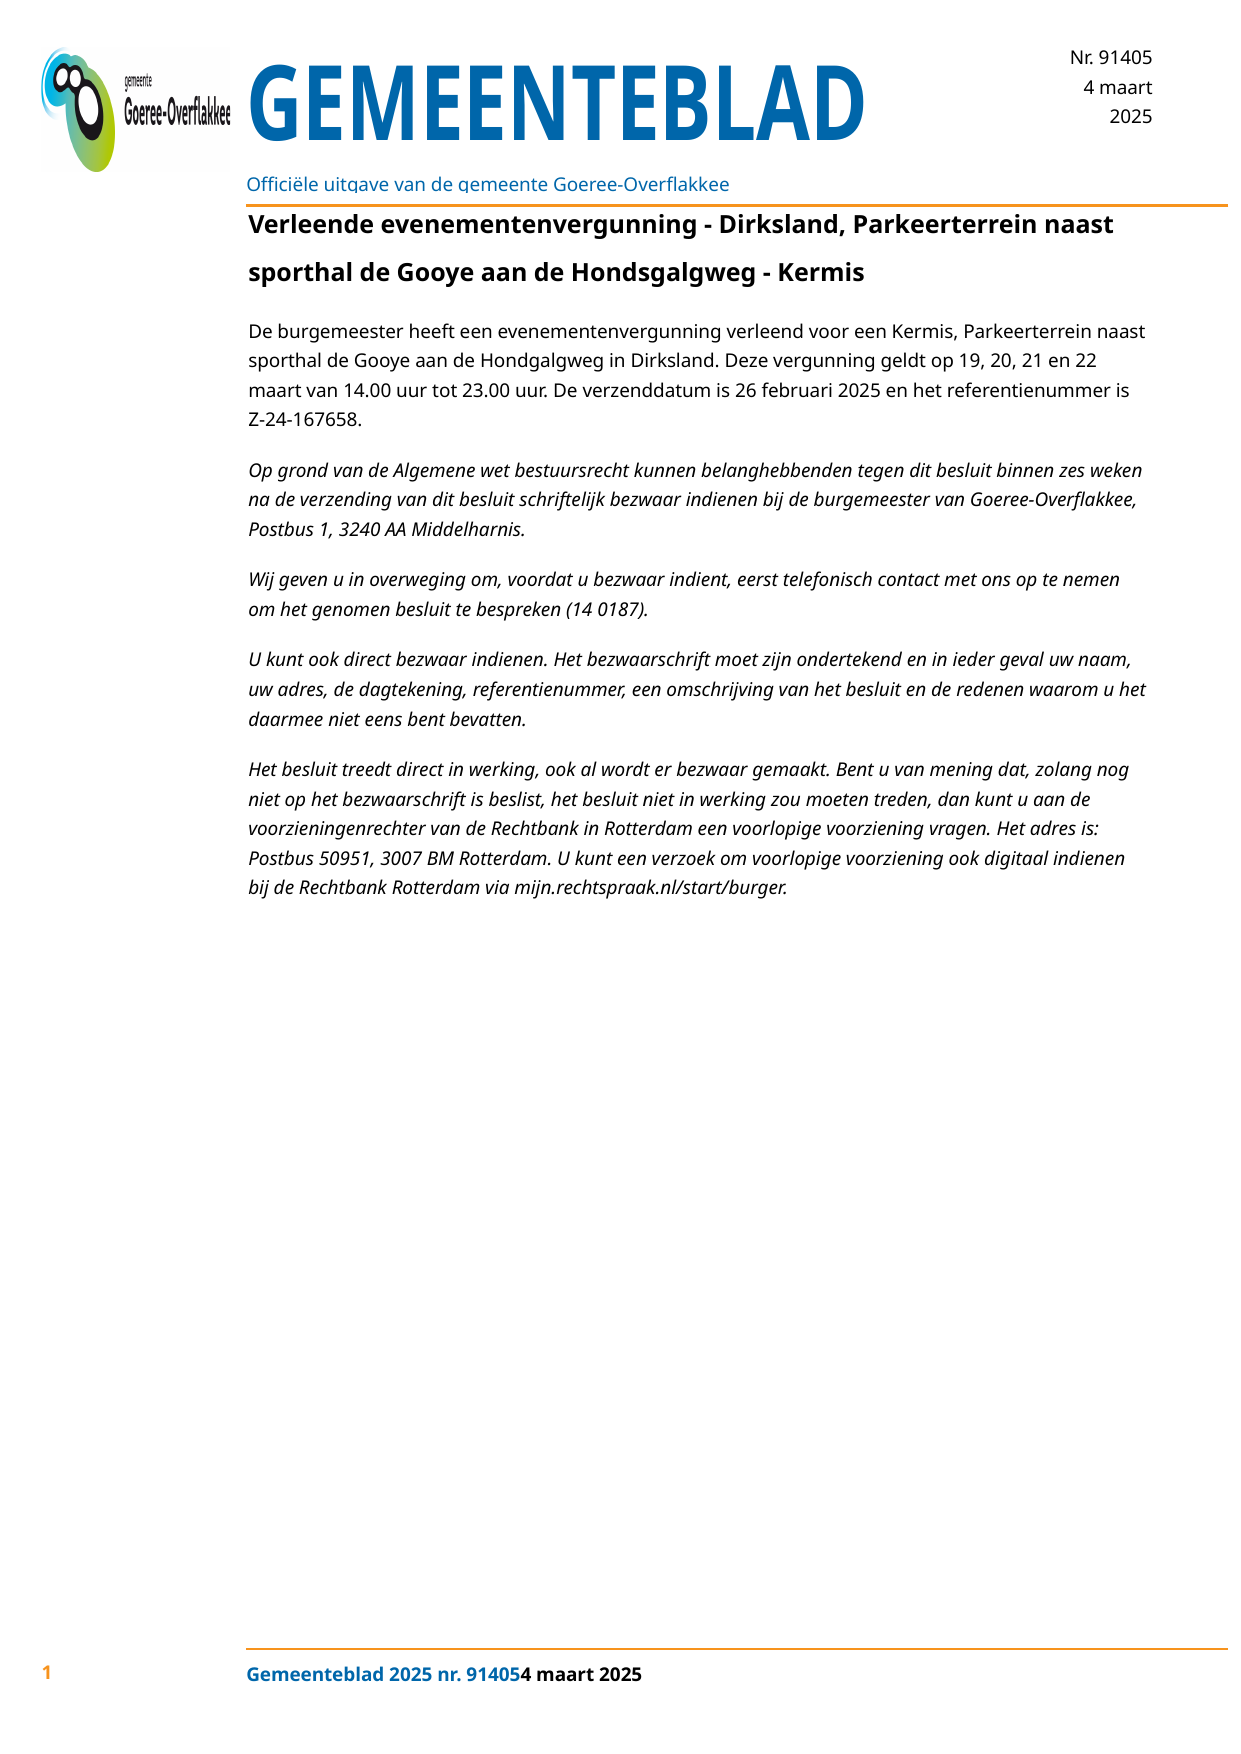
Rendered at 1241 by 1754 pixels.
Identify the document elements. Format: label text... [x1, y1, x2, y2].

picture [41, 47, 231, 172]
text U kunt ook direct bezwaar indienen. Het bezwaarschrift moet zijn ondertekend en in ieder geval uw naam, uw adres, de dagtekening, referentienummer, een omschrijving van het besluit en de redenen waarom u het daarmee niet eens bent bevatten. [248, 647, 1152, 732]
text Wij geven u in overweging om, voordat u bezwaar indient, eerst telefonisch contact met ons op te nemen om het genomen besluit te bespreken (14 0187). [248, 567, 1152, 622]
text Het besluit treedt direct in werking, ook al wordt er bezwaar gemaakt. Bent u van mening dat, zolang nog niet op het bezwaarschrift is beslist, het besluit niet in werking zou moeten treden, dan kunt u aan de voorzieningenrechter van de Rechtbank in Rotterdam een voorlopige voorziening vragen. Het adres is: Postbus 50951, 3007 BM Rotterdam. U kunt een verzoek om voorlopige voorziening ook digitaal indienen bij de Rechtbank Rotterdam via mijn.rechtspraak.nl/start/burger. [248, 756, 1152, 900]
text De burgemeester heeft een evenementenvergunning verleend voor een Kermis, Parkeerterrein naast sporthal de Gooye aan de Hondgalgweg in Dirksland. Deze vergunning geldt op 19, 20, 21 en 22 maart van 14.00 uur tot 23.00 uur. De verzenddatum is 26 februari 2025 en het referentienummer is Z-24-167658. [248, 318, 1152, 432]
text Verleende evenementenvergunning - Dirksland, Parkeerterrein naast sporthal de Gooye aan de Hondsgalgweg - Kermis [248, 207, 1152, 288]
text Op grond van de Algemene wet bestuursrecht kunnen belanghebbenden tegen dit besluit binnen zes weken na de verzending van dit besluit schriftelijk bezwaar indienen bij de burgemeester van Goeree-Overflakkee, Postbus 1, 3240 AA Middelharnis. [248, 457, 1152, 542]
